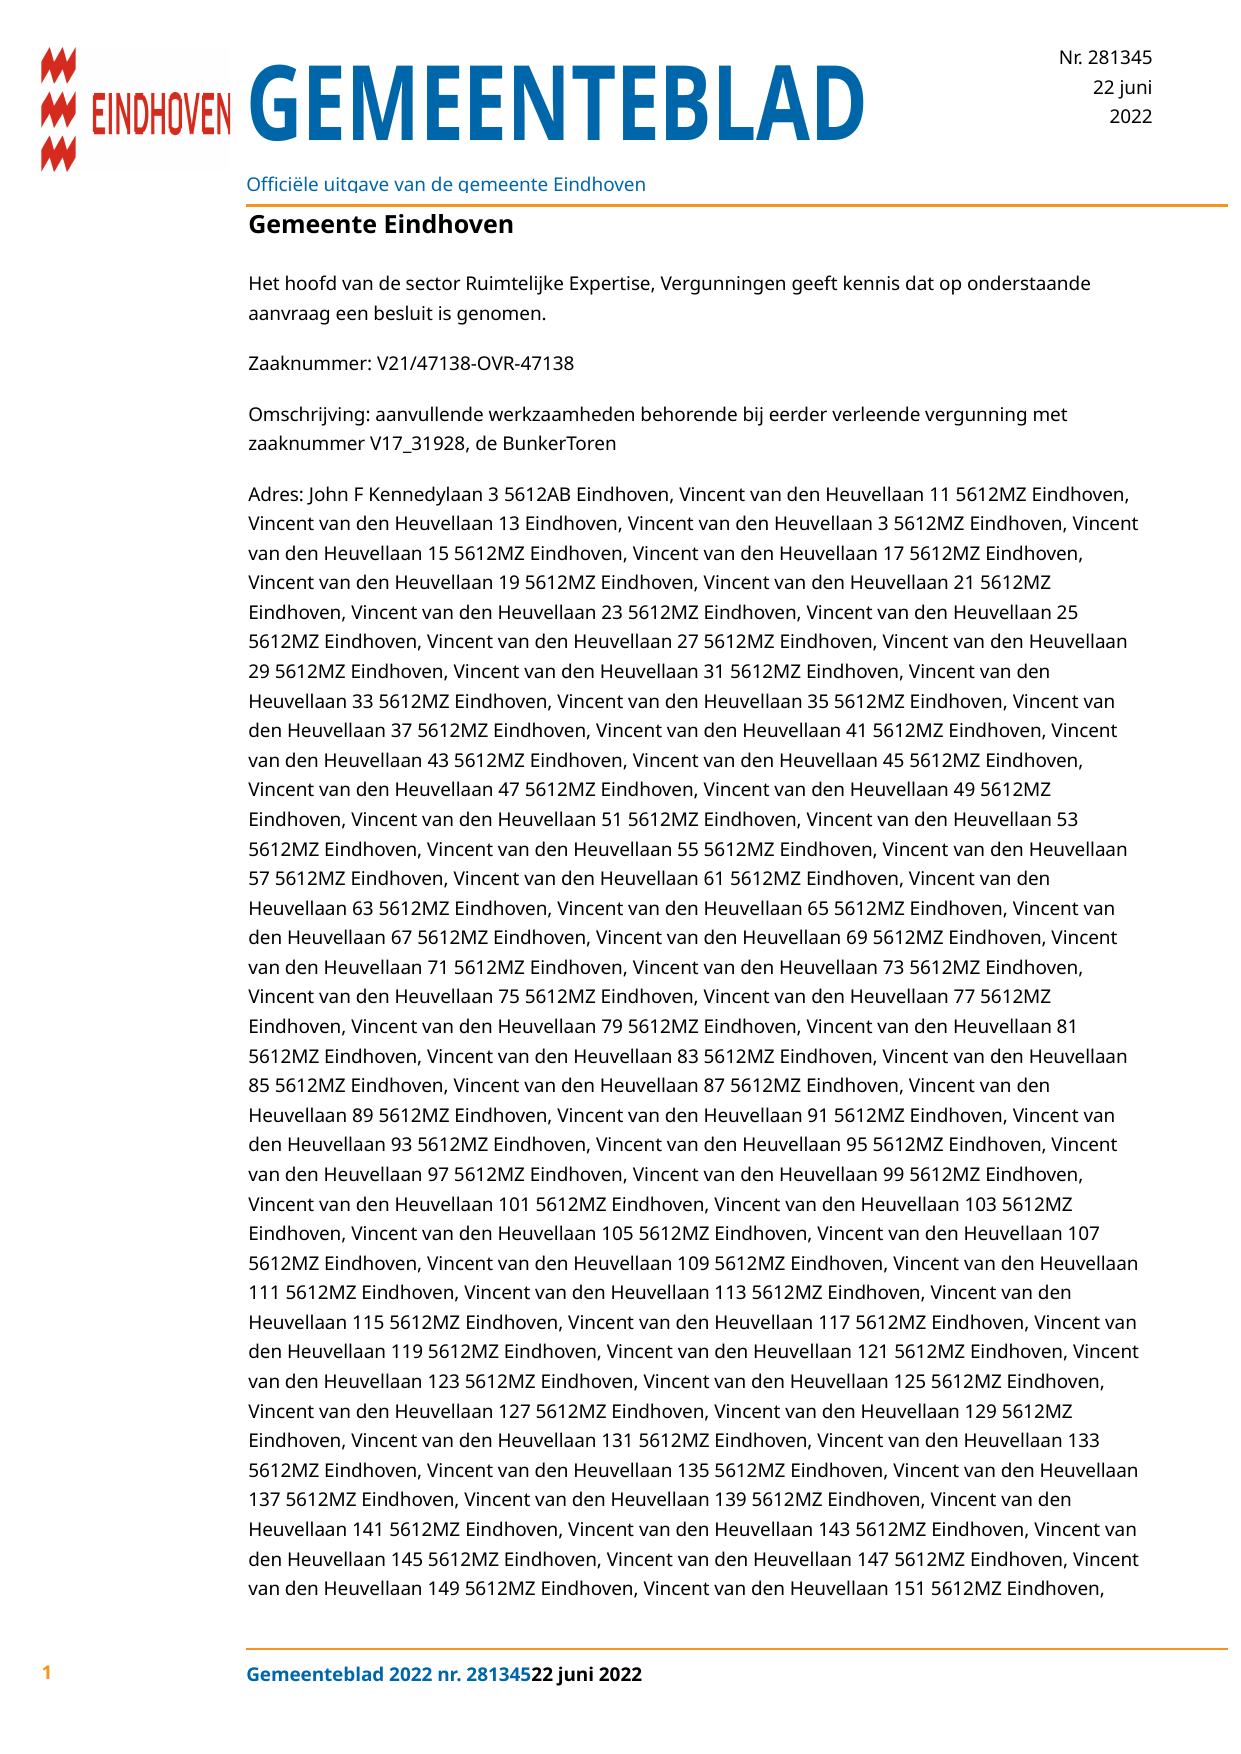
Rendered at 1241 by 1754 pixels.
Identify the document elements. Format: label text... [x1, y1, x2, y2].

text Adres: John F Kennedylaan 3 5612AB Eindhoven, Vincent van den Heuvellaan 11 5612MZ Eindhoven, Vincent van den Heuvellaan 13 Eindhoven, Vincent van den Heuvellaan 3 5612MZ Eindhoven, Vincent van den Heuvellaan 15 5612MZ Eindhoven, Vincent van den Heuvellaan 17 5612MZ Eindhoven, Vincent van den Heuvellaan 19 5612MZ Eindhoven, Vincent van den Heuvellaan 21 5612MZ Eindhoven, Vincent van den Heuvellaan 23 5612MZ Eindhoven, Vincent van den Heuvellaan 25 5612MZ Eindhoven, Vincent van den Heuvellaan 27 5612MZ Eindhoven, Vincent van den Heuvellaan 29 5612MZ Eindhoven, Vincent van den Heuvellaan 31 5612MZ Eindhoven, Vincent van den Heuvellaan 33 5612MZ Eindhoven, Vincent van den Heuvellaan 35 5612MZ Eindhoven, Vincent van den Heuvellaan 37 5612MZ Eindhoven, Vincent van den Heuvellaan 41 5612MZ Eindhoven, Vincent van den Heuvellaan 43 5612MZ Eindhoven, Vincent van den Heuvellaan 45 5612MZ Eindhoven, Vincent van den Heuvellaan 47 5612MZ Eindhoven, Vincent van den Heuvellaan 49 5612MZ Eindhoven, Vincent van den Heuvellaan 51 5612MZ Eindhoven, Vincent van den Heuvellaan 53 5612MZ Eindhoven, Vincent van den Heuvellaan 55 5612MZ Eindhoven, Vincent van den Heuvellaan 57 5612MZ Eindhoven, Vincent van den Heuvellaan 61 5612MZ Eindhoven, Vincent van den Heuvellaan 63 5612MZ Eindhoven, Vincent van den Heuvellaan 65 5612MZ Eindhoven, Vincent van den Heuvellaan 67 5612MZ Eindhoven, Vincent van den Heuvellaan 69 5612MZ Eindhoven, Vincent van den Heuvellaan 71 5612MZ Eindhoven, Vincent van den Heuvellaan 73 5612MZ Eindhoven, Vincent van den Heuvellaan 75 5612MZ Eindhoven, Vincent van den Heuvellaan 77 5612MZ Eindhoven, Vincent van den Heuvellaan 79 5612MZ Eindhoven, Vincent van den Heuvellaan 81 5612MZ Eindhoven, Vincent van den Heuvellaan 83 5612MZ Eindhoven, Vincent van den Heuvellaan 85 5612MZ Eindhoven, Vincent van den Heuvellaan 87 5612MZ Eindhoven, Vincent van den Heuvellaan 89 5612MZ Eindhoven, Vincent van den Heuvellaan 91 5612MZ Eindhoven, Vincent van den Heuvellaan 93 5612MZ Eindhoven, Vincent van den Heuvellaan 95 5612MZ Eindhoven, Vincent van den Heuvellaan 97 5612MZ Eindhoven, Vincent van den Heuvellaan 99 5612MZ Eindhoven, Vincent van den Heuvellaan 101 5612MZ Eindhoven, Vincent van den Heuvellaan 103 5612MZ Eindhoven, Vincent van den Heuvellaan 105 5612MZ Eindhoven, Vincent van den Heuvellaan 107 5612MZ Eindhoven, Vincent van den Heuvellaan 109 5612MZ Eindhoven, Vincent van den Heuvellaan 111 5612MZ Eindhoven, Vincent van den Heuvellaan 113 5612MZ Eindhoven, Vincent van den Heuvellaan 115 5612MZ Eindhoven, Vincent van den Heuvellaan 117 5612MZ Eindhoven, Vincent van den Heuvellaan 119 5612MZ Eindhoven, Vincent van den Heuvellaan 121 5612MZ Eindhoven, Vincent van den Heuvellaan 123 5612MZ Eindhoven, Vincent van den Heuvellaan 125 5612MZ Eindhoven, Vincent van den Heuvellaan 127 5612MZ Eindhoven, Vincent van den Heuvellaan 129 5612MZ Eindhoven, Vincent van den Heuvellaan 131 5612MZ Eindhoven, Vincent van den Heuvellaan 133 5612MZ Eindhoven, Vincent van den Heuvellaan 135 5612MZ Eindhoven, Vincent van den Heuvellaan 137 5612MZ Eindhoven, Vincent van den Heuvellaan 139 5612MZ Eindhoven, Vincent van den Heuvellaan 141 5612MZ Eindhoven, Vincent van den Heuvellaan 143 5612MZ Eindhoven, Vincent van den Heuvellaan 145 5612MZ Eindhoven, Vincent van den Heuvellaan 147 5612MZ Eindhoven, Vincent van den Heuvellaan 149 5612MZ Eindhoven, Vincent van den Heuvellaan 151 5612MZ Eindhoven, [248, 481, 1152, 1601]
text Zaaknummer: V21/47138-OVR-47138 [248, 350, 1152, 376]
text Het hoofd van de sector Ruimtelijke Expertise, Vergunningen geeft kennis dat op onderstaande aanvraag een besluit is genomen. [248, 270, 1152, 326]
text Gemeente Eindhoven [248, 207, 1152, 241]
text Omschrijving: aanvullende werkzaamheden behorende bij eerder verleende vergunning met zaaknummer V17_31928, de BunkerToren [248, 401, 1152, 456]
picture [41, 47, 231, 172]
